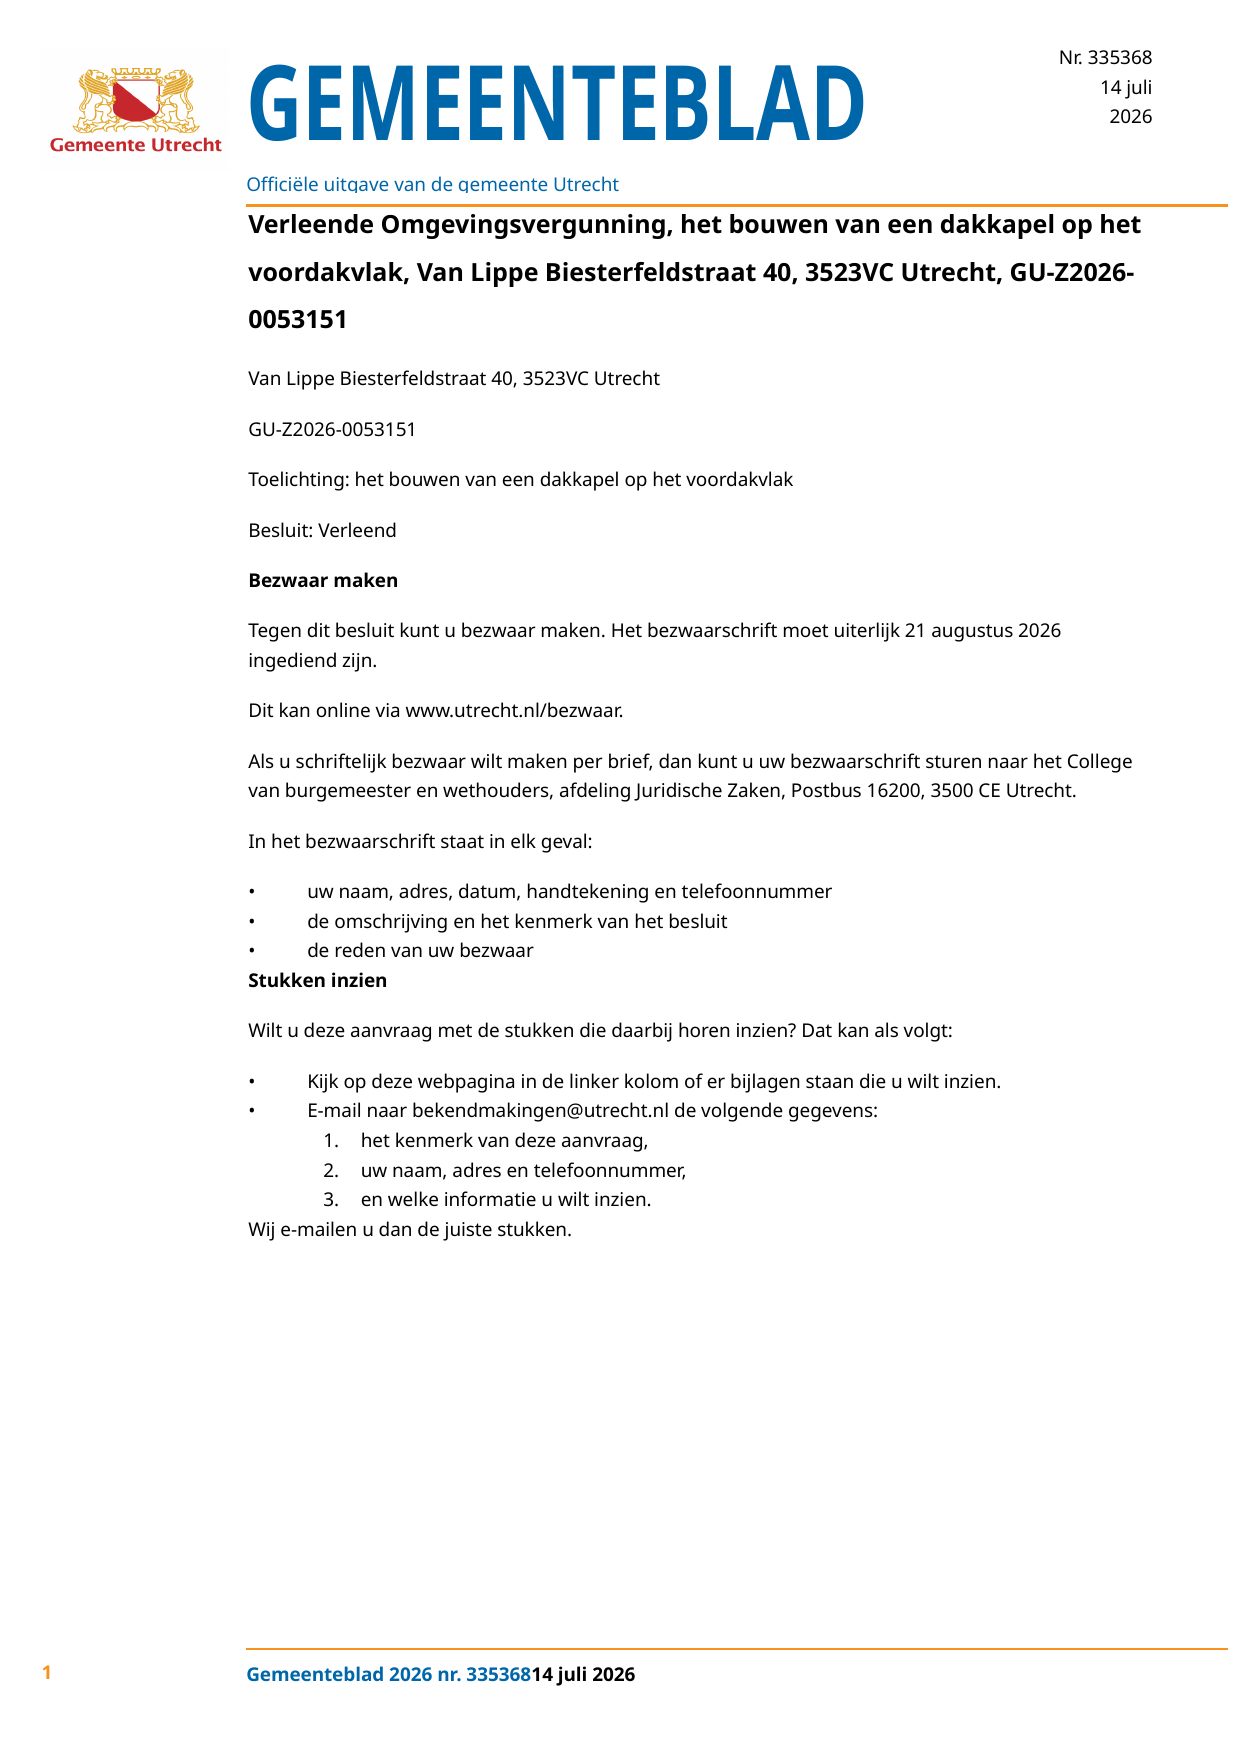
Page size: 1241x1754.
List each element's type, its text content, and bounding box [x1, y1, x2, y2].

text Verleende Omgevingsvergunning, het bouwen van een dakkapel op het voordakvlak, Van Lippe Biesterfeldstraat 40, 3523VC Utrecht, GU-Z2026-0053151 [248, 207, 1152, 336]
text Toelichting: het bouwen van een dakkapel op het voordakvlak [248, 466, 1152, 492]
text Dit kan online via www.utrecht.nl/bezwaar. [248, 698, 1152, 723]
list Kijk op deze webpagina in de linker kolom of er bijlagen staan die u wilt inzien. [248, 1068, 1152, 1094]
text GU-Z2026-0053151 [248, 416, 1152, 442]
text Stukken inzien [248, 967, 1152, 993]
text Wij e-mailen u dan de juiste stukken. [248, 1216, 1152, 1242]
picture [41, 47, 231, 172]
list de reden van uw bezwaar [248, 938, 1152, 963]
text Als u schriftelijk bezwaar wilt maken per brief, dan kunt u uw bezwaarschrift sturen naar het College van burgemeester en wethouders, afdeling Juridische Zaken, Postbus 16200, 3500 CE Utrecht. [248, 748, 1152, 803]
text Wilt u deze aanvraag met de stukken die daarbij horen inzien? Dat kan als volgt: [248, 1018, 1152, 1043]
list uw naam, adres en telefoonnummer, [323, 1157, 1152, 1182]
text Bezwaar maken [248, 567, 1152, 593]
list het kenmerk van deze aanvraag, [323, 1127, 1152, 1153]
text Tegen dit besluit kunt u bezwaar maken. Het bezwaarschrift moet uiterlijk 21 augustus 2026 ingediend zijn. [248, 618, 1152, 673]
list de omschrijving en het kenmerk van het besluit [248, 908, 1152, 934]
text Van Lippe Biesterfeldstraat 40, 3523VC Utrecht [248, 366, 1152, 391]
list en welke informatie u wilt inzien. [323, 1186, 1152, 1212]
text Besluit: Verleend [248, 517, 1152, 542]
list uw naam, adres, datum, handtekening en telefoonnummer [248, 878, 1152, 904]
list E-mail naar bekendmakingen@utrecht.nl de volgende gegevens: [248, 1098, 1152, 1123]
text In het bezwaarschrift staat in elk geval: [248, 828, 1152, 854]
